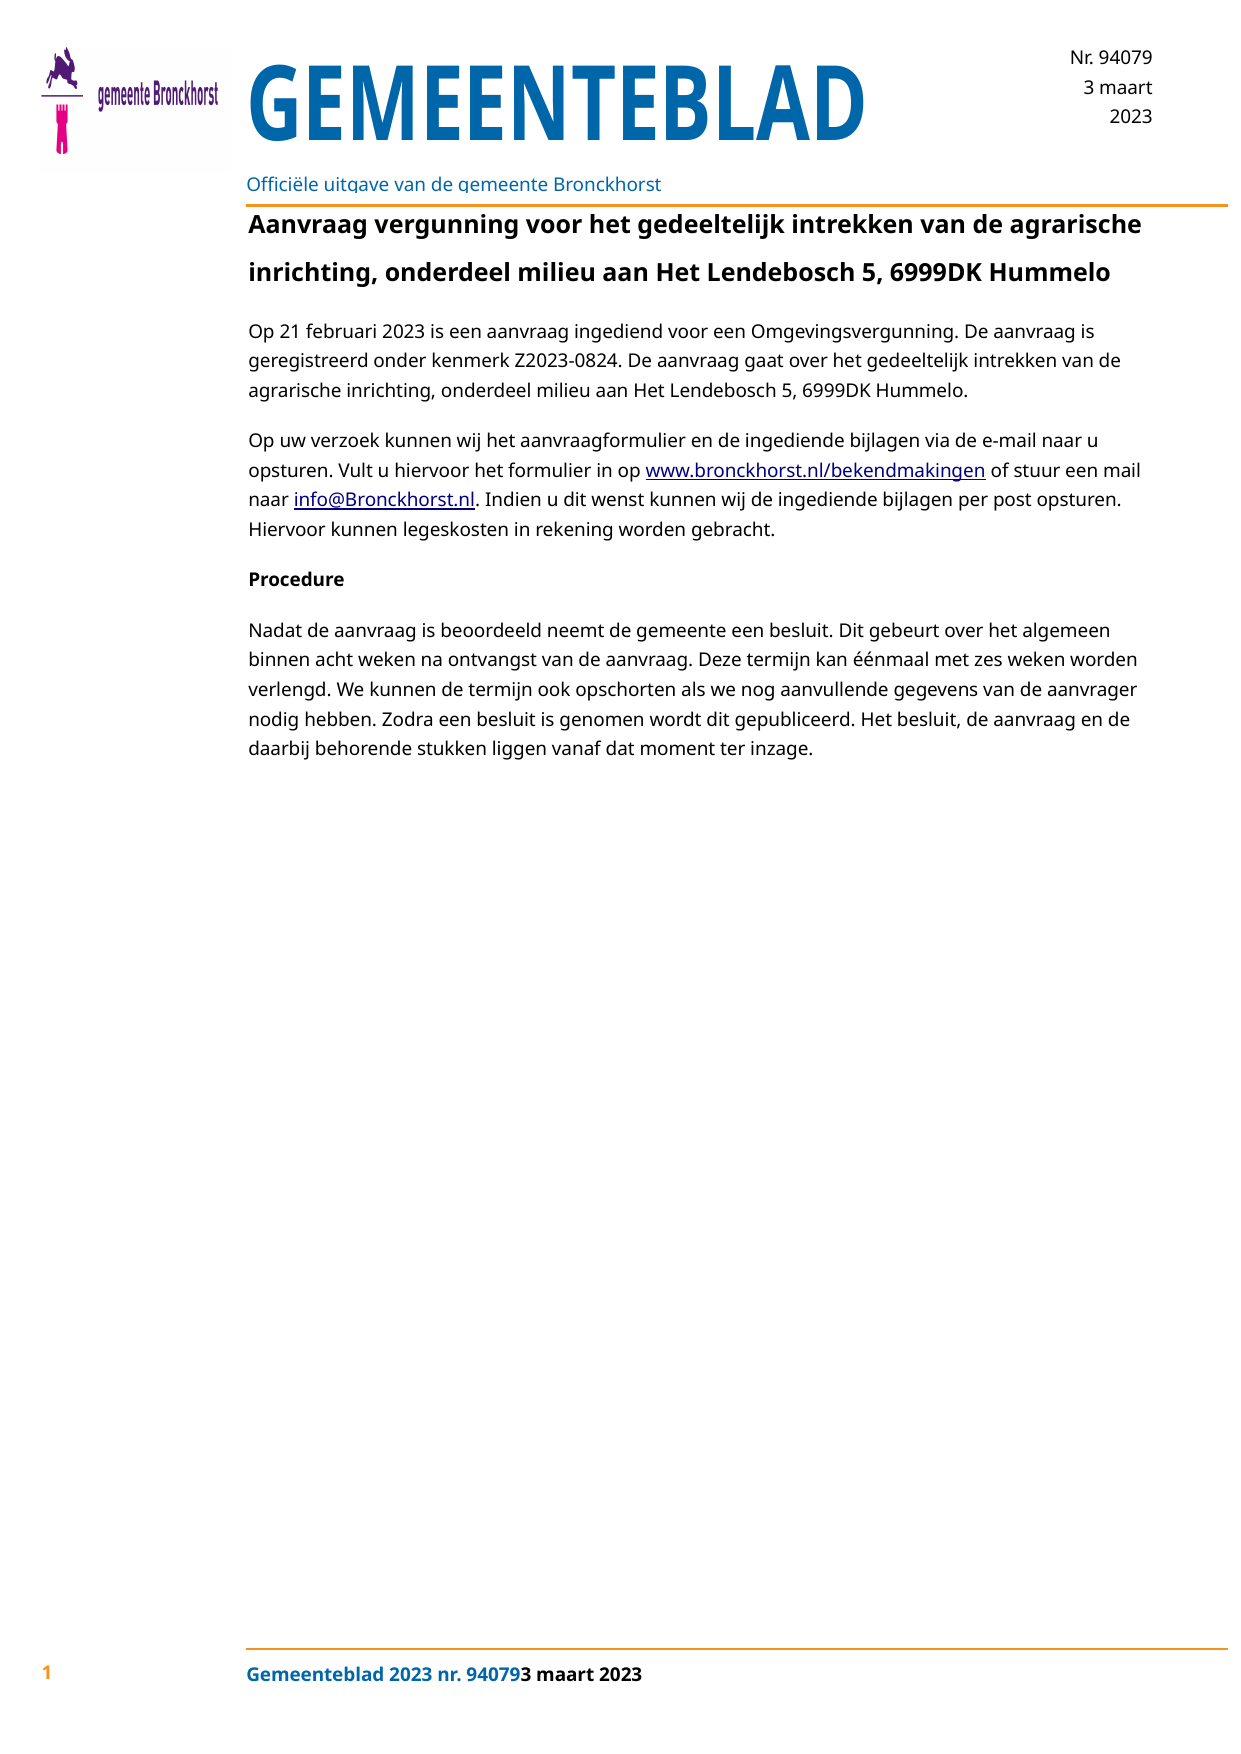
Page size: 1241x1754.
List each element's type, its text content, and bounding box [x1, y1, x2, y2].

text Op 21 februari 2023 is een aanvraag ingediend voor een Omgevingsvergunning. De aanvraag is geregistreerd onder kenmerk Z2023-0824. De aanvraag gaat over het gedeeltelijk intrekken van de agrarische inrichting, onderdeel milieu aan Het Lendebosch 5, 6999DK Hummelo. [248, 318, 1152, 403]
picture [41, 47, 231, 172]
text Nadat de aanvraag is beoordeeld neemt de gemeente een besluit. Dit gebeurt over het algemeen binnen acht weken na ontvangst van de aanvraag. Deze termijn kan éénmaal met zes weken worden verlengd. We kunnen de termijn ook opschorten als we nog aanvullende gegevens van de aanvrager nodig hebben. Zodra een besluit is genomen wordt dit gepubliceerd. Het besluit, de aanvraag en de daarbij behorende stukken liggen vanaf dat moment ter inzage. [248, 617, 1152, 761]
text Op uw verzoek kunnen wij het aanvraagformulier en de ingediende bijlagen via de e-mail naar u opsturen. Vult u hiervoor het formulier in op www.bronckhorst.nl/bekendmakingen of stuur een mail naar info@Bronckhorst.nl. Indien u dit wenst kunnen wij de ingediende bijlagen per post opsturen. Hiervoor kunnen legeskosten in rekening worden gebracht. [248, 427, 1152, 542]
text Aanvraag vergunning voor het gedeeltelijk intrekken van de agrarische inrichting, onderdeel milieu aan Het Lendebosch 5, 6999DK Hummelo [248, 207, 1152, 288]
text Procedure [248, 567, 1152, 592]
